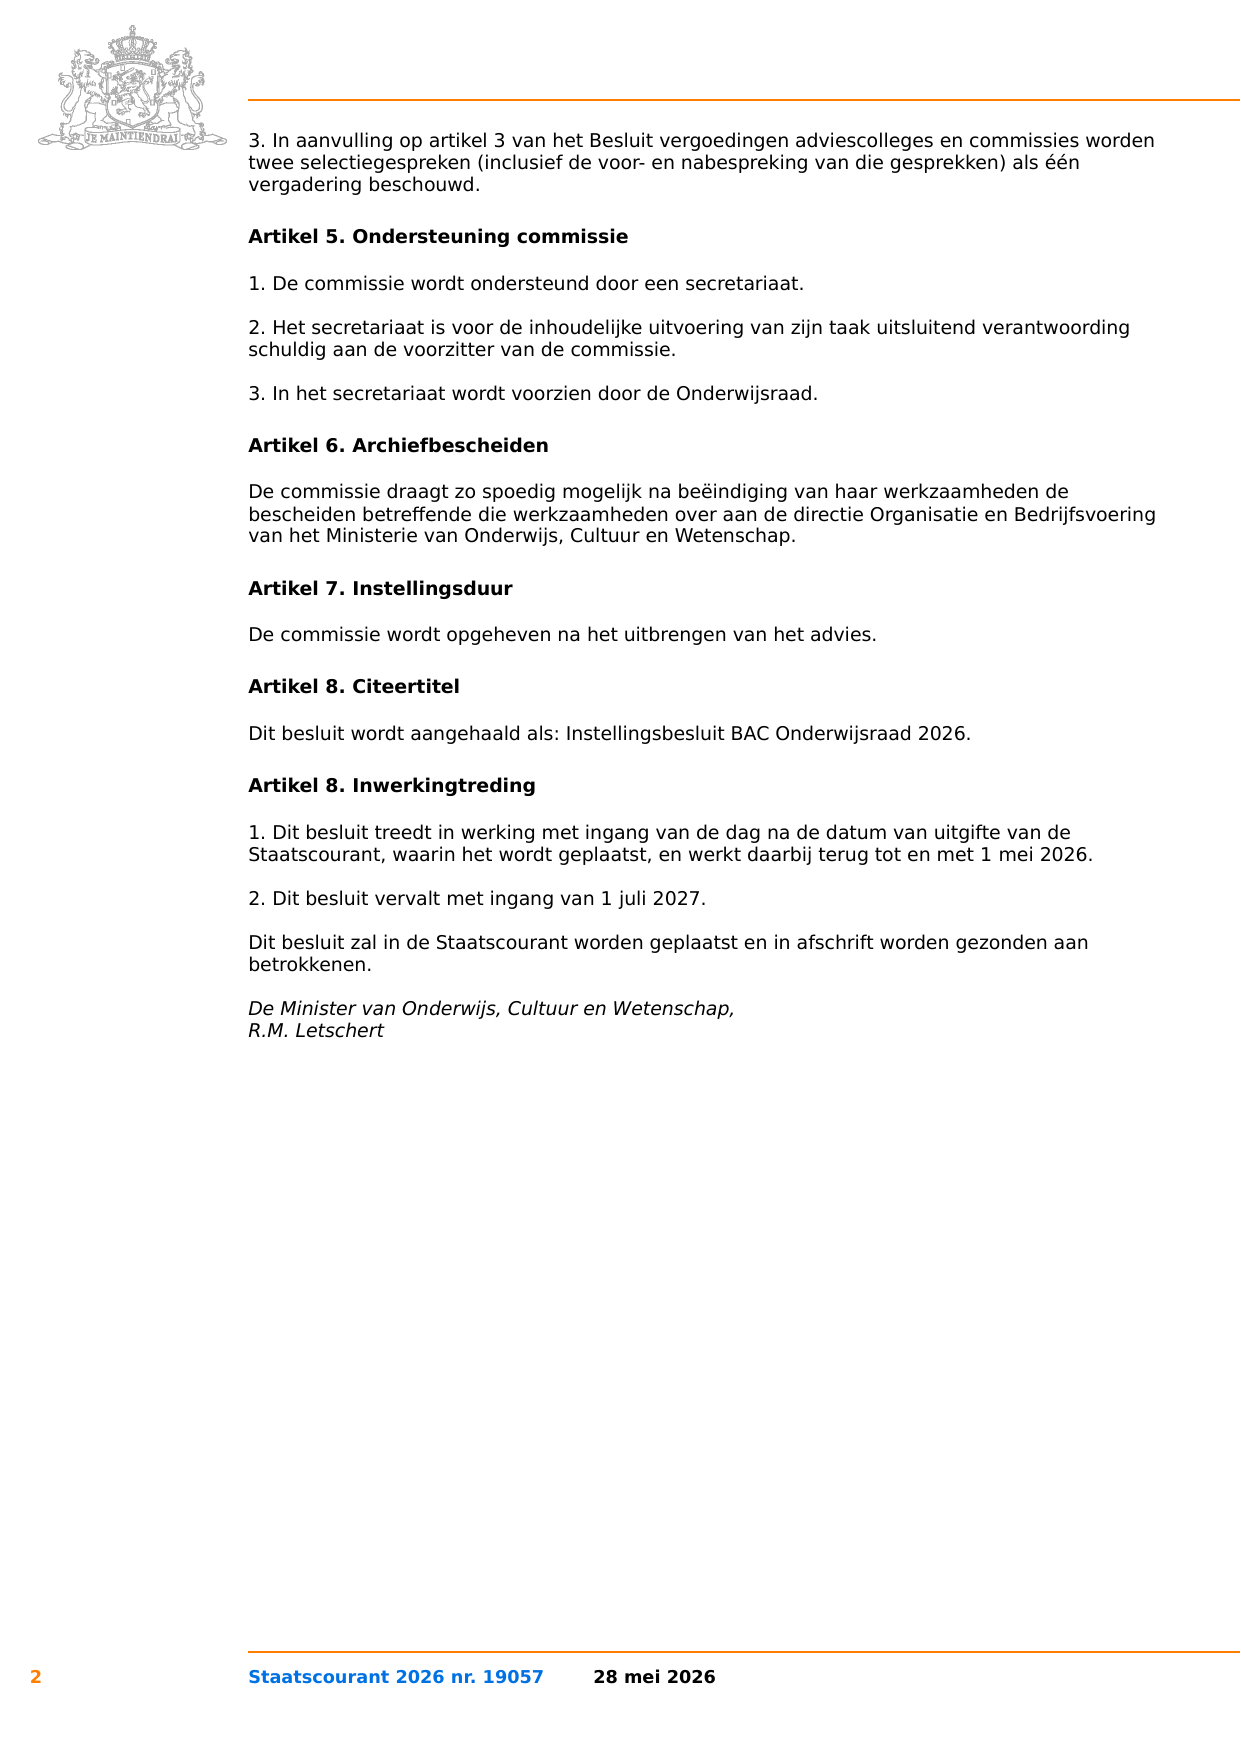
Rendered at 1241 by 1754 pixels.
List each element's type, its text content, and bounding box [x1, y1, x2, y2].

picture [38, 25, 227, 150]
subtitle Artikel 8. Citeertitel [248, 676, 1163, 698]
text 1. Dit besluit treedt in werking met ingang van de dag na de datum van uitgifte van de Staatscourant, waarin het wordt geplaatst, en werkt daarbij terug tot en met 1 mei 2026. [248, 822, 1163, 866]
subtitle Artikel 5. Ondersteuning commissie [248, 226, 1163, 248]
text Dit besluit wordt aangehaald als: Instellingsbesluit BAC Onderwijsraad 2026. [248, 723, 1163, 745]
subtitle Artikel 8. Inwerkingtreding [248, 775, 1163, 797]
text 3. In het secretariaat wordt voorzien door de Onderwijsraad. [248, 382, 1163, 404]
text De Minister van Onderwijs, Cultuur en Wetenschap, R.M. Letschert [248, 998, 1163, 1042]
text Dit besluit zal in de Staatscourant worden geplaatst en in afschrift worden gezonden aan betrokkenen. [248, 932, 1163, 976]
text 2. Het secretariaat is voor de inhoudelijke uitvoering van zijn taak uitsluitend verantwoording schuldig aan de voorzitter van de commissie. [248, 317, 1163, 361]
subtitle Artikel 6. Archiefbescheiden [248, 434, 1163, 456]
text 3. In aanvulling op artikel 3 van het Besluit vergoedingen adviescolleges en commissies worden twee selectiegespreken (inclusief de voor- en nabespreking van die gesprekken) als één vergadering beschouwd. [248, 130, 1163, 196]
text 1. De commissie wordt ondersteund door een secretariaat. [248, 273, 1163, 295]
subtitle Artikel 7. Instellingsduur [248, 577, 1163, 599]
text De commissie wordt opgeheven na het uitbrengen van het advies. [248, 624, 1163, 646]
text 2. Dit besluit vervalt met ingang van 1 juli 2027. [248, 888, 1163, 910]
text De commissie draagt zo spoedig mogelijk na beëindiging van haar werkzaamheden de bescheiden betreffende die werkzaamheden over aan de directie Organisatie en Bedrijfsvoering van het Ministerie van Onderwijs, Cultuur en Wetenschap. [248, 481, 1163, 547]
